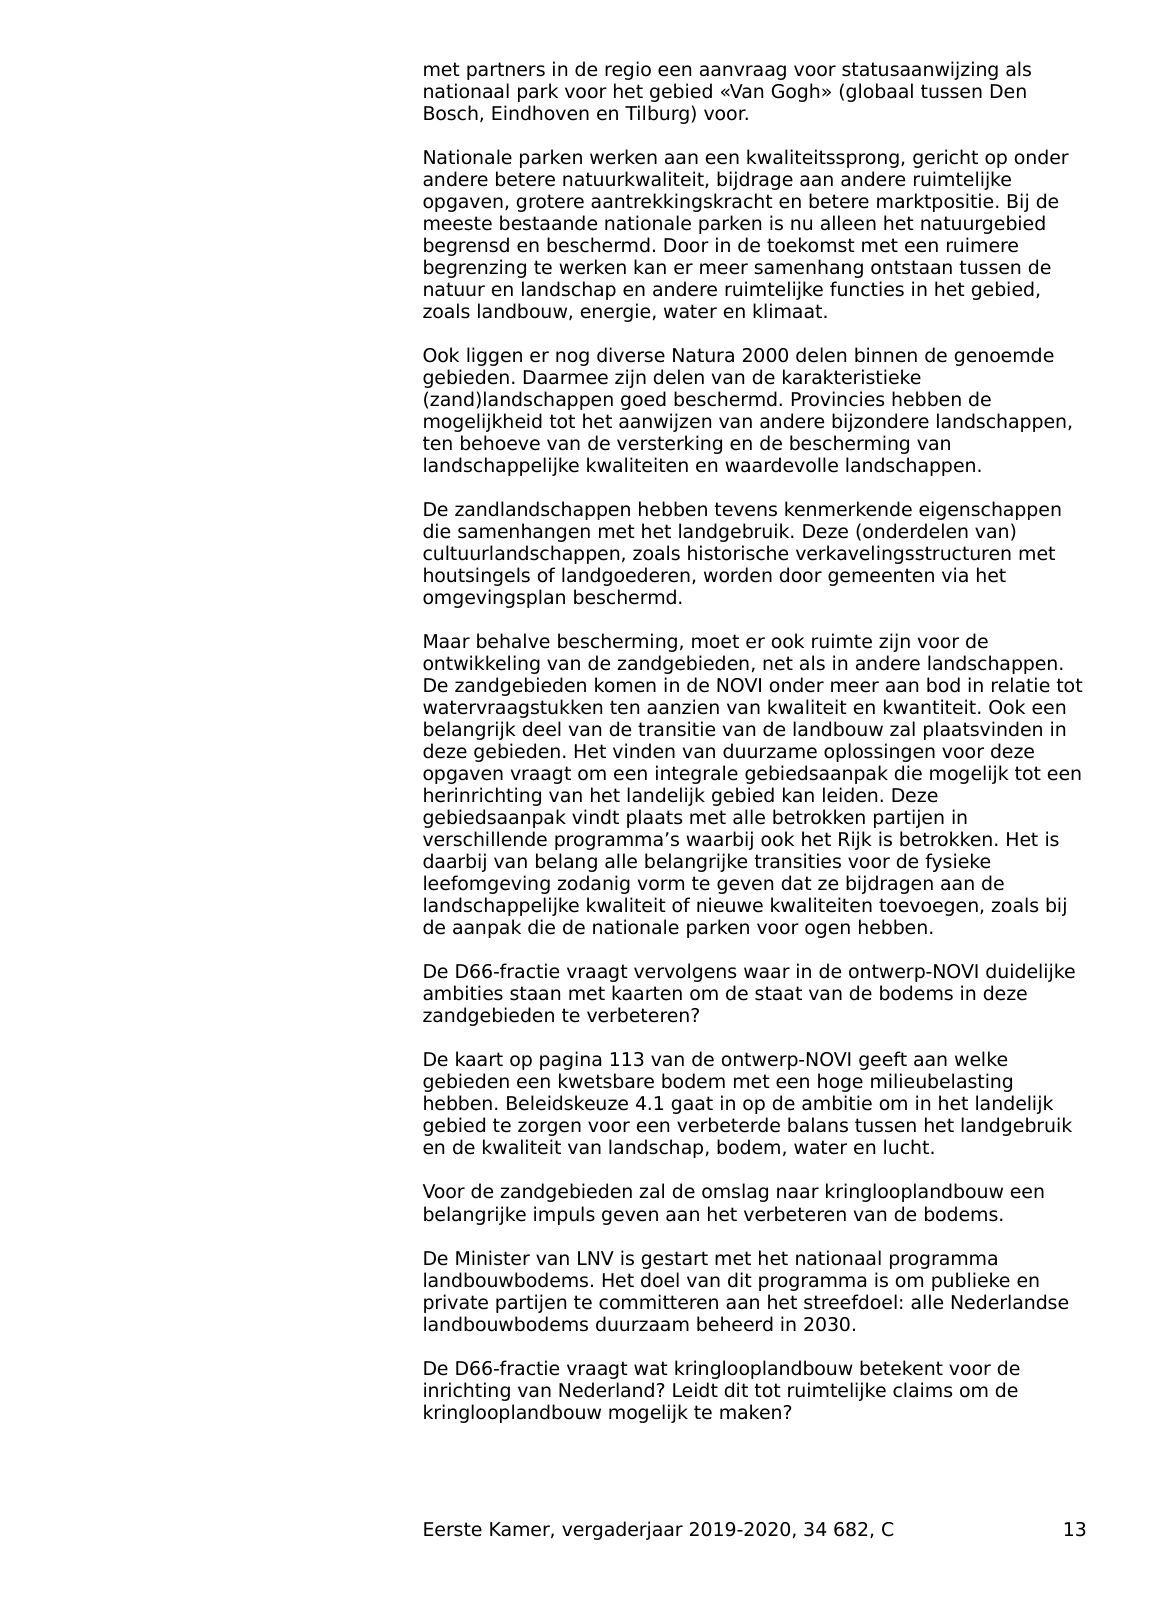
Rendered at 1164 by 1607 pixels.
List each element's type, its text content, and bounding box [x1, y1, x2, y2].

text Voor de zandgebieden zal de omslag naar kringlooplandbouw een belangrijke impuls geven aan het verbeteren van de bodems. [422, 1181, 1087, 1225]
text De D66-fractie vraagt wat kringlooplandbouw betekent voor de inrichting van Nederland? Leidt dit tot ruimtelijke claims om de kringlooplandbouw mogelijk te maken? [422, 1358, 1087, 1424]
text Maar behalve bescherming, moet er ook ruimte zijn voor de ontwikkeling van de zandgebieden, net als in andere landschappen. De zandgebieden komen in de NOVI onder meer aan bod in relatie tot watervraagstukken ten aanzien van kwaliteit en kwantiteit. Ook een belangrijk deel van de transitie van de landbouw zal plaatsvinden in deze gebieden. Het vinden van duurzame oplossingen voor deze opgaven vraagt om een integrale gebiedsaanpak die mogelijk tot een herinrichting van het landelijk gebied kan leiden. Deze gebiedsaanpak vindt plaats met alle betrokken partijen in verschillende programma’s waarbij ook het Rijk is betrokken. Het is daarbij van belang alle belangrijke transities voor de fysieke leefomgeving zodanig vorm te geven dat ze bijdragen aan de landschappelijke kwaliteit of nieuwe kwaliteiten toevoegen, zoals bij de aanpak die de nationale parken voor ogen hebben. [422, 631, 1087, 939]
text De kaart op pagina 113 van de ontwerp-NOVI geeft aan welke gebieden een kwetsbare bodem met een hoge milieubelasting hebben. Beleidskeuze 4.1 gaat in op de ambitie om in het landelijk gebied te zorgen voor een verbeterde balans tussen het landgebruik en de kwaliteit van landschap, bodem, water en lucht. [422, 1049, 1087, 1159]
text De D66-fractie vraagt vervolgens waar in de ontwerp-NOVI duidelijke ambities staan met kaarten om de staat van de bodems in deze zandgebieden te verbeteren? [422, 961, 1087, 1027]
text Ook liggen er nog diverse Natura 2000 delen binnen de genoemde gebieden. Daarmee zijn delen van de karakteristieke (zand)landschappen goed beschermd. Provincies hebben de mogelijkheid tot het aanwijzen van andere bijzondere landschappen, ten behoeve van de versterking en de bescherming van landschappelijke kwaliteiten en waardevolle landschappen. [422, 345, 1087, 477]
text met partners in de regio een aanvraag voor statusaanwijzing als nationaal park voor het gebied «Van Gogh» (globaal tussen Den Bosch, Eindhoven en Tilburg) voor. [422, 59, 1087, 125]
text De Minister van LNV is gestart met het nationaal programma landbouwbodems. Het doel van dit programma is om publieke en private partijen te committeren aan het streefdoel: alle Nederlandse landbouwbodems duurzaam beheerd in 2030. [422, 1248, 1087, 1336]
text De zandlandschappen hebben tevens kenmerkende eigenschappen die samenhangen met het landgebruik. Deze (onderdelen van) cultuurlandschappen, zoals historische verkavelingsstructuren met houtsingels of landgoederen, worden door gemeenten via het omgevingsplan beschermd. [422, 499, 1087, 609]
text Nationale parken werken aan een kwaliteitssprong, gericht op onder andere betere natuurkwaliteit, bijdrage aan andere ruimtelijke opgaven, grotere aantrekkingskracht en betere marktpositie. Bij de meeste bestaande nationale parken is nu alleen het natuurgebied begrensd en beschermd. Door in de toekomst met een ruimere begrenzing te werken kan er meer samenhang ontstaan tussen de natuur en landschap en andere ruimtelijke functies in het gebied, zoals landbouw, energie, water en klimaat. [422, 147, 1087, 323]
